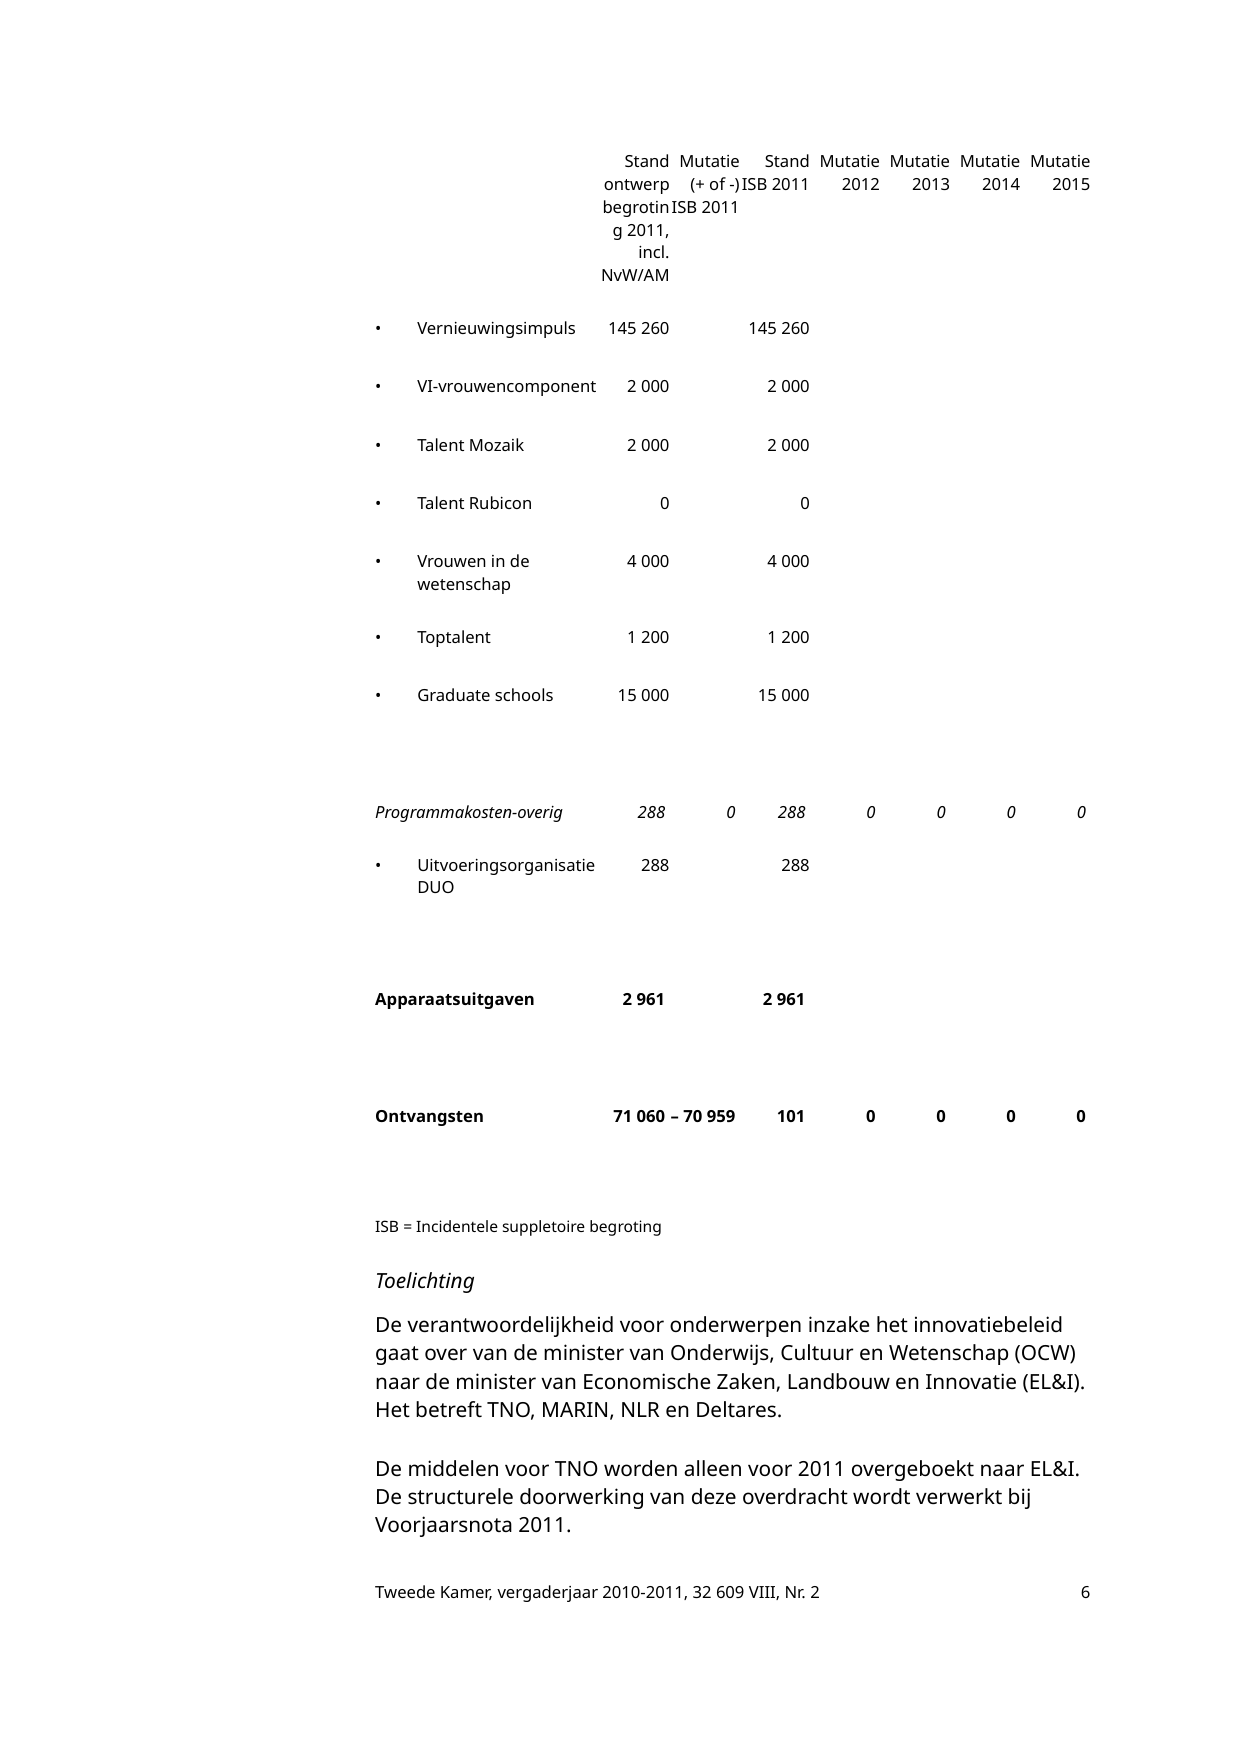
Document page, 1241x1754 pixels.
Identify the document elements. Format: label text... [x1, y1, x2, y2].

table_cell Vernieuwingsimpuls [417, 316, 599, 375]
table_cell [950, 550, 1020, 625]
table_cell [599, 742, 669, 801]
table_cell • [375, 492, 417, 550]
table_cell [669, 375, 739, 433]
table_cell [950, 1046, 1020, 1104]
table_cell 0 [880, 801, 950, 853]
table_cell [669, 929, 739, 987]
table_cell [740, 929, 809, 987]
table_cell [810, 854, 880, 929]
table_cell 2 000 [599, 375, 669, 433]
table_cell 0 [669, 801, 739, 853]
table_cell Toptalent [417, 625, 599, 684]
table_cell [1020, 929, 1090, 987]
table_cell [880, 375, 950, 433]
table_cell [1020, 854, 1090, 929]
table_cell • [375, 625, 417, 684]
table_cell [950, 433, 1020, 492]
table_header Mutatie 2013 [880, 150, 950, 316]
table_cell [417, 742, 599, 801]
table_cell 288 [740, 801, 809, 853]
table_cell • [375, 433, 417, 492]
table_cell 0 [880, 1104, 950, 1157]
table_cell [810, 929, 880, 987]
table_cell [950, 375, 1020, 433]
table_cell • [375, 854, 417, 929]
table_cell [417, 929, 599, 987]
table_cell 288 [599, 854, 669, 929]
table_cell 2 000 [599, 433, 669, 492]
table_cell [810, 550, 880, 625]
table_header [417, 150, 599, 316]
table_cell [810, 1046, 880, 1104]
table_cell [950, 987, 1020, 1046]
table_cell 4 000 [599, 550, 669, 625]
table_cell [950, 854, 1020, 929]
table_cell [880, 987, 950, 1046]
table_cell [880, 684, 950, 742]
table_cell [880, 625, 950, 684]
table_cell 15 000 [599, 684, 669, 742]
table_cell 2 961 [599, 987, 669, 1046]
table_cell [669, 684, 739, 742]
table_cell 145 260 [740, 316, 809, 375]
table_cell [950, 316, 1020, 375]
table_cell [669, 433, 739, 492]
table_cell [880, 929, 950, 987]
table_cell Vrouwen in de wetenschap [417, 550, 599, 625]
table_cell 0 [1020, 1104, 1090, 1157]
table_cell 2 000 [740, 433, 809, 492]
table_header Mutatie 2014 [950, 150, 1020, 316]
table_cell [950, 625, 1020, 684]
table_cell [880, 316, 950, 375]
table_cell [669, 1046, 739, 1104]
table_cell 0 [950, 1104, 1020, 1157]
table_cell [950, 742, 1020, 801]
table_cell 71 060 [599, 1104, 669, 1157]
table_cell Talent Rubicon [417, 492, 599, 550]
table_cell Talent Mozaik [417, 433, 599, 492]
text De verantwoordelijkheid voor onderwerpen inzake het innovatiebeleid gaat over van de minister van Onderwijs, Cultuur en Wetenschap (OCW) naar de minister van Economische Zaken, Landbouw en Innovatie (EL&I). Het betreft TNO, MARIN, NLR en Deltares. [375, 1310, 1090, 1424]
table_cell [1020, 316, 1090, 375]
table_cell 2 961 [740, 987, 809, 1046]
table_header Mutatie 2012 [810, 150, 880, 316]
table_cell [599, 929, 669, 987]
table_cell Ontvangsten [375, 1104, 599, 1157]
table_cell 2 000 [740, 375, 809, 433]
text Toelichting [375, 1267, 1090, 1295]
table_cell 0 [810, 801, 880, 853]
table_cell 101 [740, 1104, 809, 1157]
table_cell [950, 929, 1020, 987]
table_cell 1 200 [599, 625, 669, 684]
table_cell [669, 550, 739, 625]
table_cell [810, 684, 880, 742]
table_cell 0 [599, 492, 669, 550]
table_cell [880, 1046, 950, 1104]
table_cell [375, 929, 417, 987]
table_cell [1020, 1046, 1090, 1104]
table_cell 0 [950, 801, 1020, 853]
table_cell 1 200 [740, 625, 809, 684]
table_header Mutatie 2015 [1020, 150, 1090, 316]
table_cell [417, 1046, 599, 1104]
table_cell [669, 316, 739, 375]
table_cell [669, 742, 739, 801]
table_cell [1020, 684, 1090, 742]
table_cell [740, 742, 809, 801]
table_cell [810, 625, 880, 684]
table_cell [1020, 433, 1090, 492]
table_header Stand ISB 2011 [740, 150, 809, 316]
table_cell Apparaatsuitgaven [375, 987, 599, 1046]
table_header Stand ontwerp begroting 2011, incl. NvW/AM [599, 150, 669, 316]
table_cell [1020, 987, 1090, 1046]
table_header [375, 150, 417, 316]
table_cell [810, 492, 880, 550]
table_cell 0 [740, 492, 809, 550]
table_cell • [375, 684, 417, 742]
table_cell 15 000 [740, 684, 809, 742]
table_cell [810, 433, 880, 492]
table_cell [880, 742, 950, 801]
table_cell 288 [599, 801, 669, 853]
table_cell 0 [810, 1104, 880, 1157]
table_cell [880, 492, 950, 550]
table_cell VI-vrouwencomponent [417, 375, 599, 433]
table_cell [740, 1046, 809, 1104]
table_cell [880, 433, 950, 492]
table_cell 145 260 [599, 316, 669, 375]
table_cell [810, 375, 880, 433]
table_cell Programmakosten-overig [375, 801, 599, 853]
table_cell [810, 987, 880, 1046]
table_cell [1020, 492, 1090, 550]
table_cell Graduate schools [417, 684, 599, 742]
table_cell [669, 492, 739, 550]
table_cell [599, 1046, 669, 1104]
table_cell [810, 742, 880, 801]
table_cell [950, 684, 1020, 742]
table_cell [880, 854, 950, 929]
table_cell Uitvoeringsorganisatie DUO [417, 854, 599, 929]
table_cell [669, 854, 739, 929]
text De middelen voor TNO worden alleen voor 2011 overgeboekt naar EL&I. De structurele doorwerking van deze overdracht wordt verwerkt bij Voorjaarsnota 2011. [375, 1454, 1090, 1539]
table_cell [1020, 375, 1090, 433]
table_cell [375, 742, 417, 801]
table_cell 4 000 [740, 550, 809, 625]
table_cell 0 [1020, 801, 1090, 853]
table_cell – 70 959 [669, 1104, 739, 1157]
table_cell [1020, 625, 1090, 684]
table_cell 288 [740, 854, 809, 929]
table_cell [810, 316, 880, 375]
table_cell [669, 625, 739, 684]
table_cell • [375, 375, 417, 433]
text ISB = Incidentele suppletoire begroting [375, 1215, 1090, 1237]
table_cell [1020, 742, 1090, 801]
table_cell [880, 550, 950, 625]
table_cell • [375, 316, 417, 375]
table_cell [669, 987, 739, 1046]
table_cell [375, 1046, 417, 1104]
table_cell [1020, 550, 1090, 625]
table_header Mutatie (+ of -) ISB 2011 [669, 150, 739, 316]
table_cell • [375, 550, 417, 625]
table_cell [950, 492, 1020, 550]
